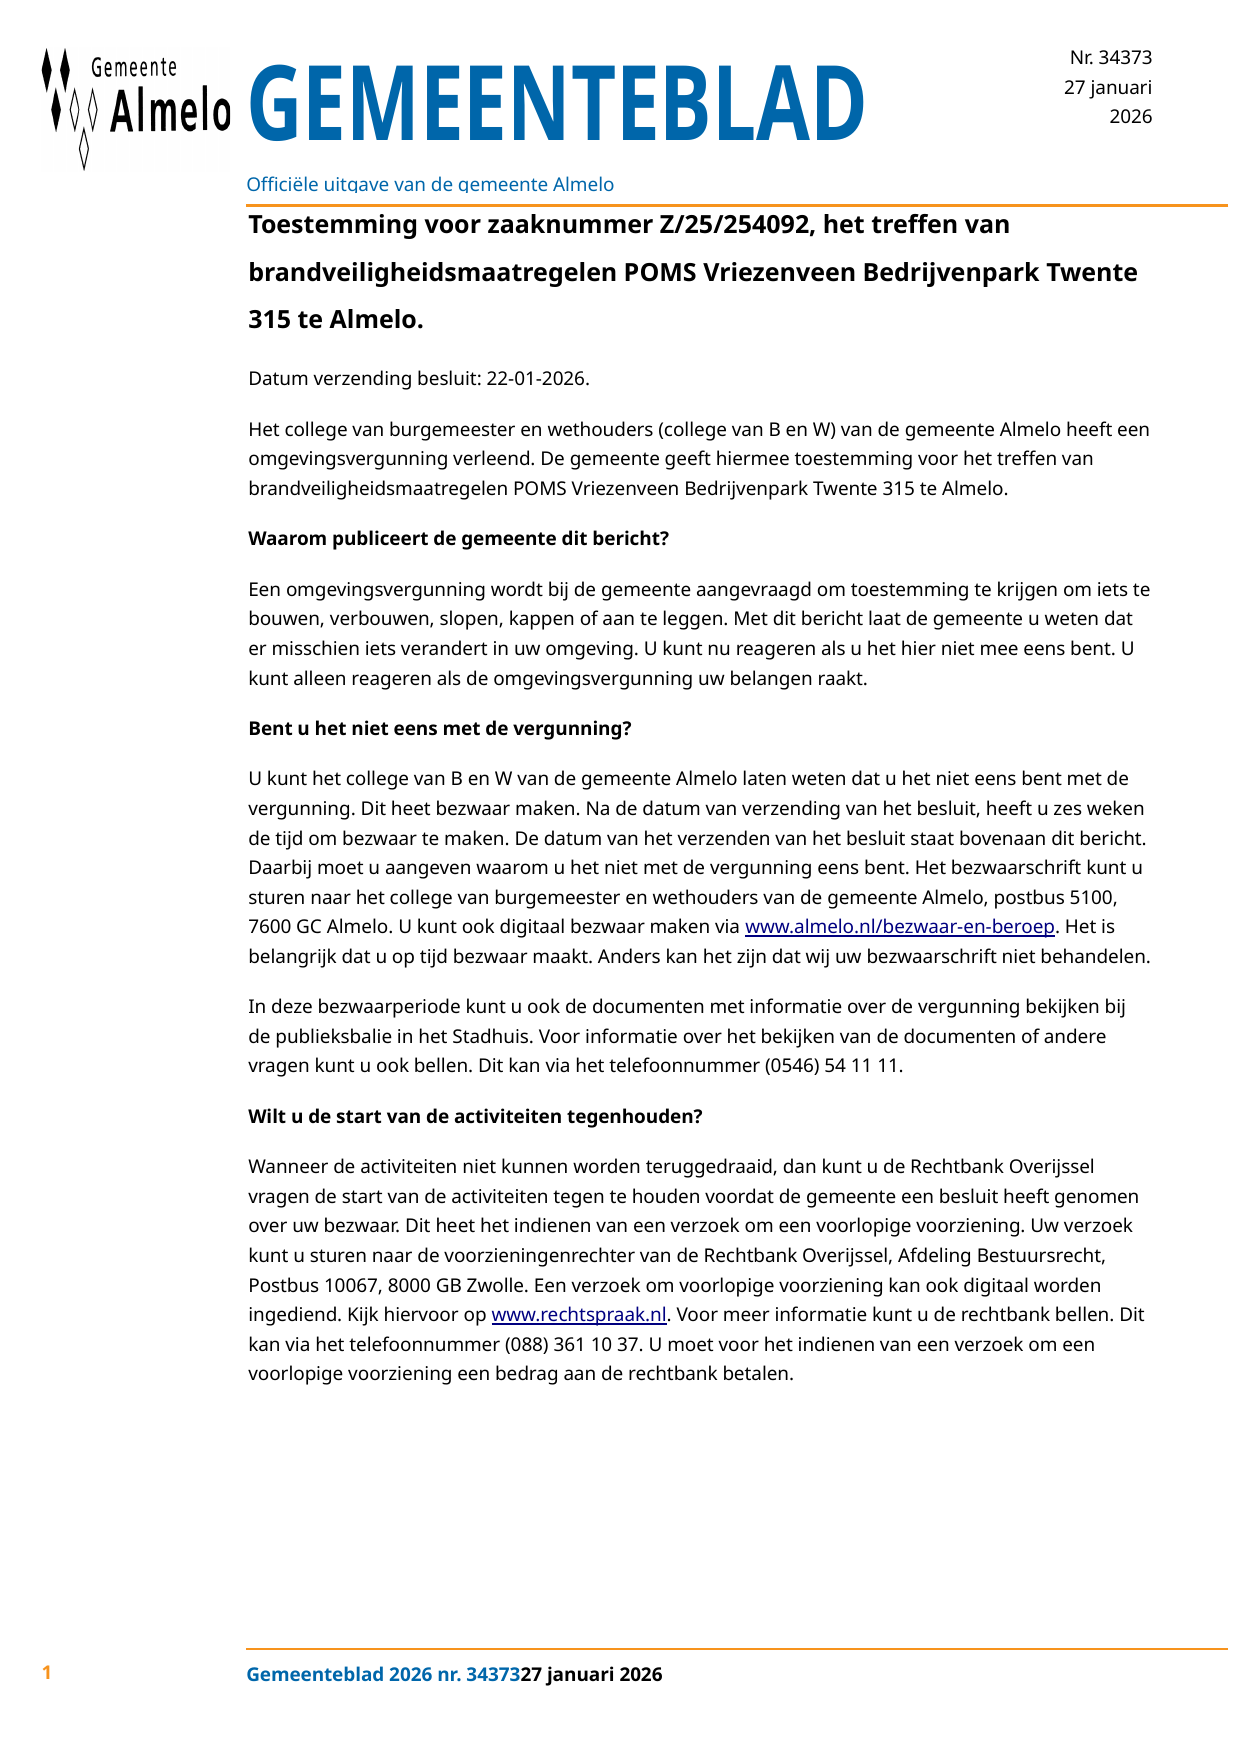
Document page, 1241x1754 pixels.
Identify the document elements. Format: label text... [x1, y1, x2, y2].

text U kunt het college van B en W van de gemeente Almelo laten weten dat u het niet eens bent met de vergunning. Dit heet bezwaar maken. Na de datum van verzending van het besluit, heeft u zes weken de tijd om bezwaar te maken. De datum van het verzenden van het besluit staat bovenaan dit bericht. Daarbij moet u aangeven waarom u het niet met de vergunning eens bent. Het bezwaarschrift kunt u sturen naar het college van burgemeester en wethouders van de gemeente Almelo, postbus 5100, 7600 GC Almelo. U kunt ook digitaal bezwaar maken via www.almelo.nl/bezwaar-en-beroep. Het is belangrijk dat u op tijd bezwaar maakt. Anders kan het zijn dat wij uw bezwaarschrift niet behandelen. [248, 766, 1152, 969]
text Bent u het niet eens met de vergunning? [248, 715, 1152, 741]
text Wilt u de start van de activiteiten tegenhouden? [248, 1103, 1152, 1129]
text Wanneer de activiteiten niet kunnen worden teruggedraaid, dan kunt u de Rechtbank Overijssel vragen de start van de activiteiten tegen te houden voordat de gemeente een besluit heeft genomen over uw bezwaar. Dit heet het indienen van een verzoek om een voorlopige voorziening. Uw verzoek kunt u sturen naar de voorzieningenrechter van de Rechtbank Overijssel, Afdeling Bestuursrecht, Postbus 10067, 8000 GB Zwolle. Een verzoek om voorlopige voorziening kan ook digitaal worden ingediend. Kijk hiervoor op www.rechtspraak.nl. Voor meer informatie kunt u de rechtbank bellen. Dit kan via het telefoonnummer (088) 361 10 37. U moet voor het indienen van een verzoek om een voorlopige voorziening een bedrag aan de rechtbank betalen. [248, 1153, 1152, 1386]
picture [41, 47, 231, 172]
text Een omgevingsvergunning wordt bij de gemeente aangevraagd om toestemming te krijgen om iets te bouwen, verbouwen, slopen, kappen of aan te leggen. Met dit bericht laat de gemeente u weten dat er misschien iets verandert in uw omgeving. U kunt nu reageren als u het hier niet mee eens bent. U kunt alleen reageren als de omgevingsvergunning uw belangen raakt. [248, 576, 1152, 690]
text Toestemming voor zaaknummer Z/25/254092, het treffen van brandveiligheidsmaatregelen POMS Vriezenveen Bedrijvenpark Twente 315 te Almelo. [248, 207, 1152, 336]
text Waarom publiceert de gemeente dit bericht? [248, 526, 1152, 551]
text In deze bezwaarperiode kunt u ook de documenten met informatie over de vergunning bekijken bij de publieksbalie in het Stadhuis. Voor informatie over het bekijken van de documenten of andere vragen kunt u ook bellen. Dit kan via het telefoonnummer (0546) 54 11 11. [248, 993, 1152, 1078]
text Het college van burgemeester en wethouders (college van B en W) van de gemeente Almelo heeft een omgevingsvergunning verleend. De gemeente geeft hiermee toestemming voor het treffen van brandveiligheidsmaatregelen POMS Vriezenveen Bedrijvenpark Twente 315 te Almelo. [248, 416, 1152, 501]
text Datum verzending besluit: 22-01-2026. [248, 366, 1152, 391]
